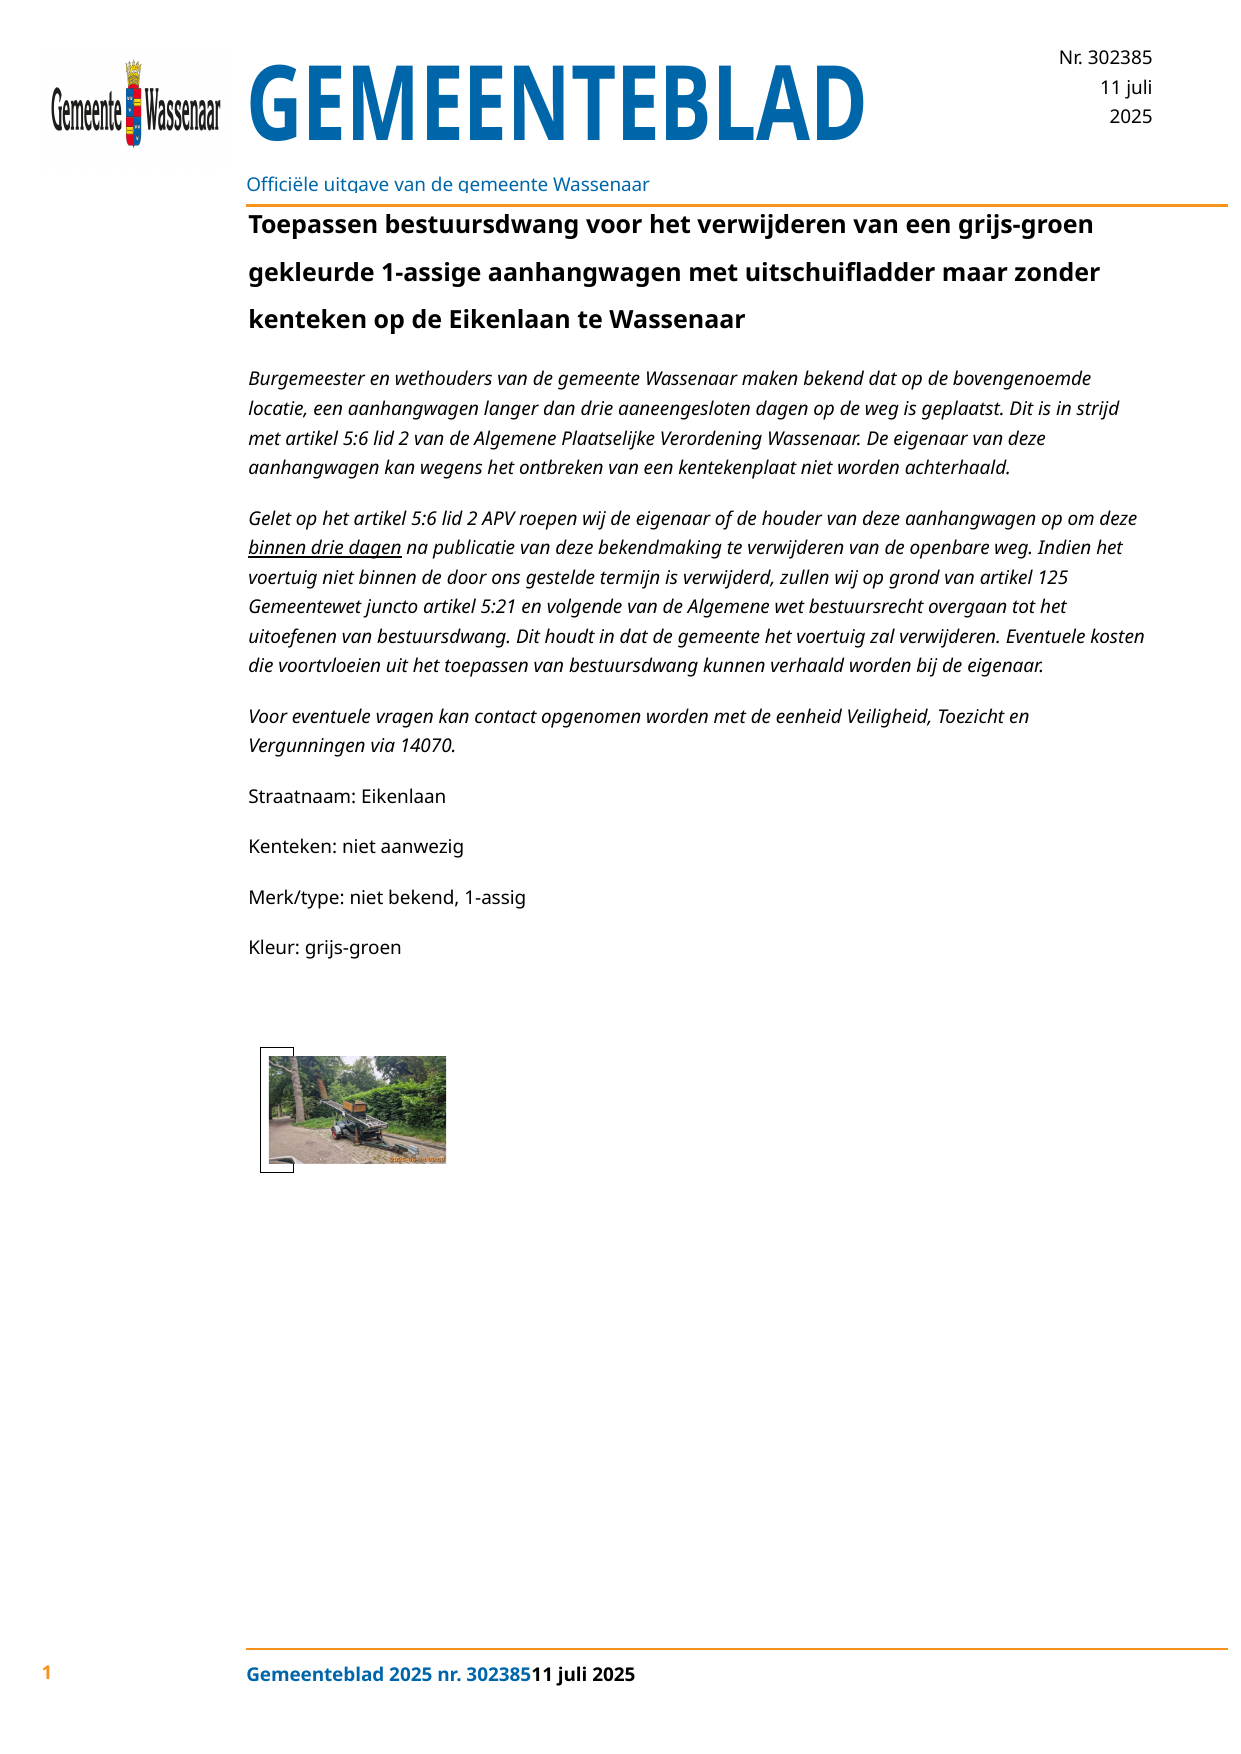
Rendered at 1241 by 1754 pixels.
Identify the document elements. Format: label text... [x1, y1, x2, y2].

text Burgemeester en wethouders van de gemeente Wassenaar maken bekend dat op de bovengenoemde locatie, een aanhangwagen langer dan drie aaneengesloten dagen op de weg is geplaatst. Dit is in strijd met artikel 5:6 lid 2 van de Algemene Plaatselijke Verordening Wassenaar. De eigenaar van deze aanhangwagen kan wegens het ontbreken van een kentekenplaat niet worden achterhaald. [248, 366, 1152, 480]
text Straatnaam: Eikenlaan [248, 783, 1152, 809]
picture [268, 1056, 447, 1164]
text Gelet op het artikel 5:6 lid 2 APV roepen wij de eigenaar of de houder van deze aanhangwagen op om deze binnen drie dagen na publicatie van deze bekendmaking te verwijderen van de openbare weg. Indien het voertuig niet binnen de door ons gestelde termijn is verwijderd, zullen wij op grond van artikel 125 Gemeentewet juncto artikel 5:21 en volgende van de Algemene wet bestuursrecht overgaan tot het uitoefenen van bestuursdwang. Dit houdt in dat de gemeente het voertuig zal verwijderen. Eventuele kosten die voortvloeien uit het toepassen van bestuursdwang kunnen verhaald worden bij de eigenaar. [248, 505, 1152, 678]
text Kenteken: niet aanwezig [248, 833, 1152, 859]
text Merk/type: niet bekend, 1-assig [248, 884, 1152, 909]
text Toepassen bestuursdwang voor het verwijderen van een grijs-groen gekleurde 1-assige aanhangwagen met uitschuifladder maar zonder kenteken op de Eikenlaan te Wassenaar [248, 207, 1152, 336]
text Kleur: grijs-groen [248, 934, 1152, 960]
picture [41, 47, 231, 172]
text Voor eventuele vragen kan contact opgenomen worden met de eenheid Veiligheid, Toezicht en Vergunningen via 14070. [248, 703, 1152, 758]
